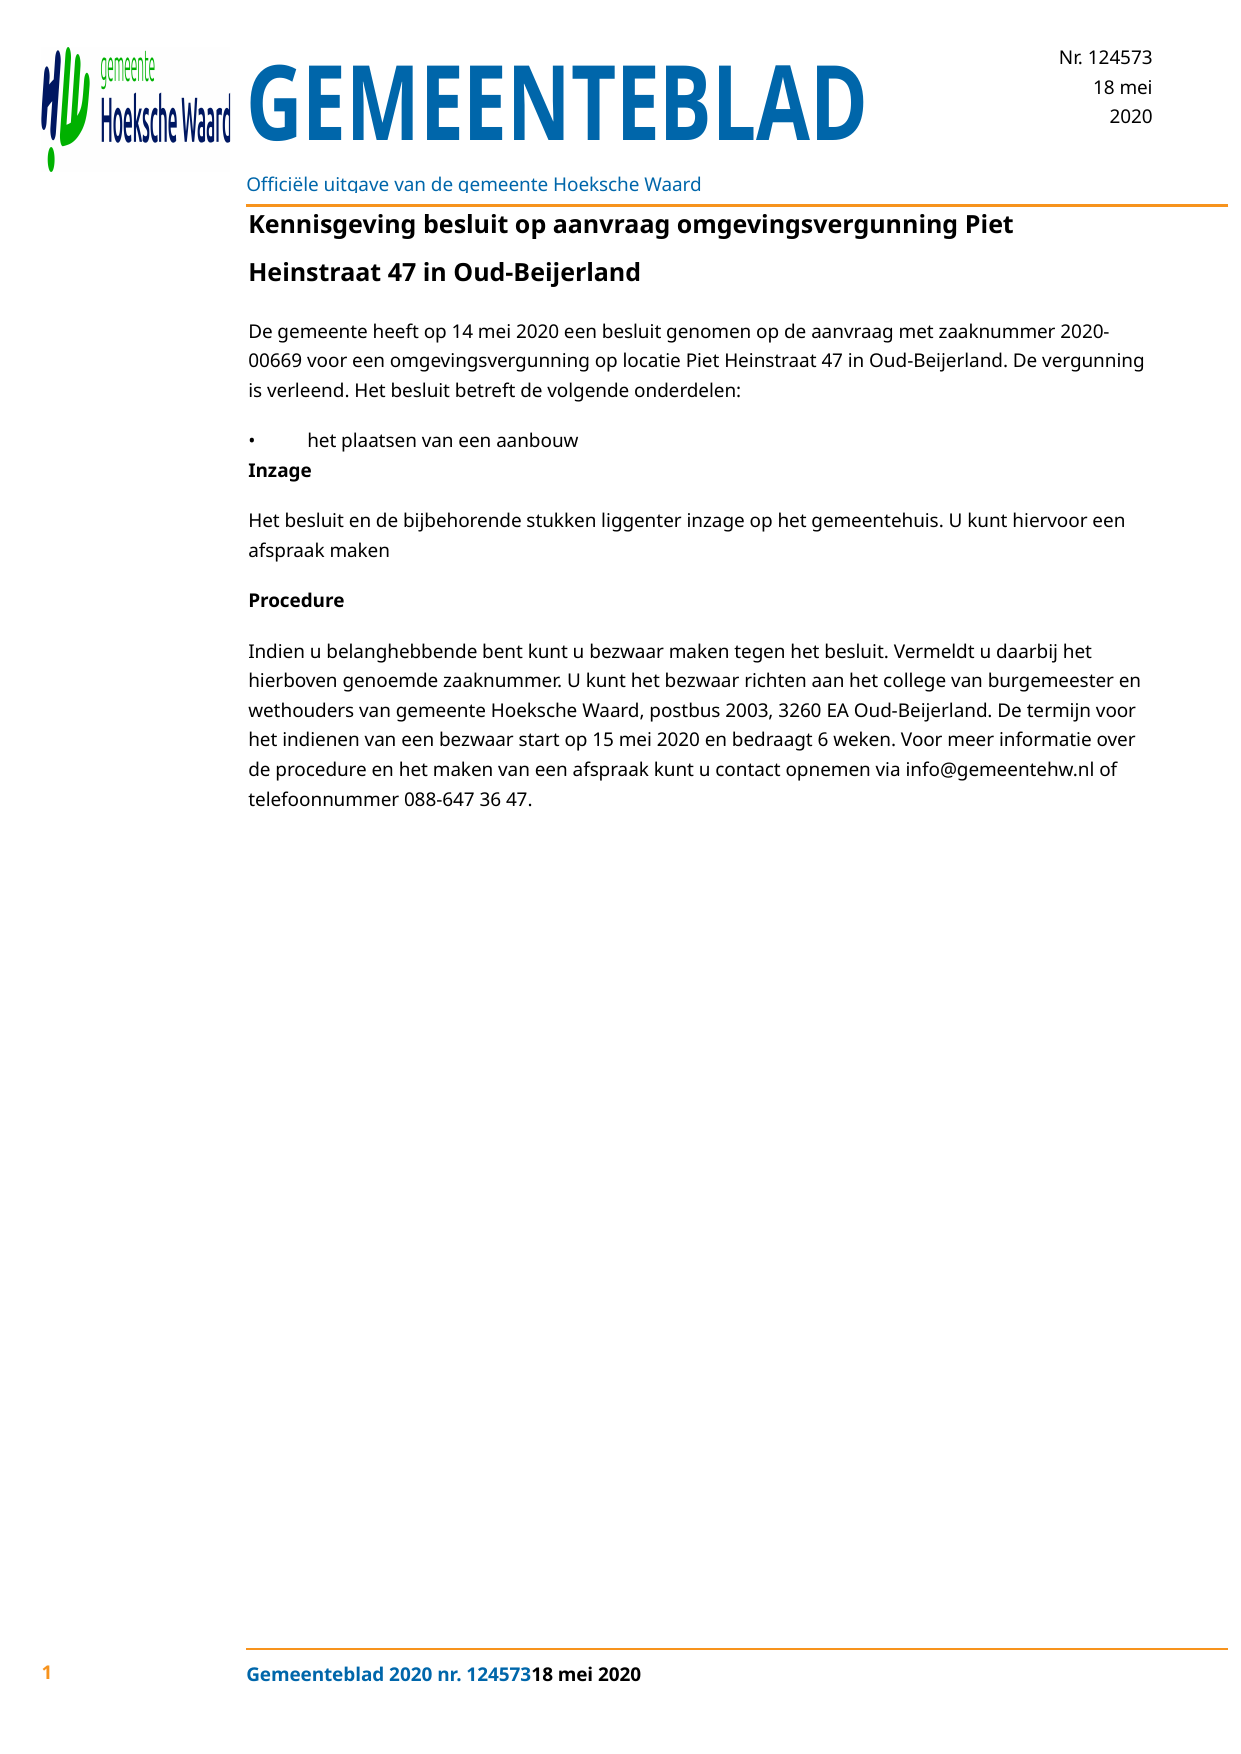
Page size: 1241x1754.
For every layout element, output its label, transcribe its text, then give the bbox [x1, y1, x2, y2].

text Het besluit en de bijbehorende stukken liggenter inzage op het gemeentehuis. U kunt hiervoor een afspraak maken [248, 507, 1152, 563]
text Procedure [248, 587, 1152, 613]
picture [41, 47, 231, 172]
text Inzage [248, 457, 1152, 483]
text Indien u belanghebbende bent kunt u bezwaar maken tegen het besluit. Vermeldt u daarbij het hierboven genoemde zaaknummer. U kunt het bezwaar richten aan het college van burgemeester en wethouders van gemeente Hoeksche Waard, postbus 2003, 3260 EA Oud-Beijerland. De termijn voor het indienen van een bezwaar start op 15 mei 2020 en bedraagt 6 weken. Voor meer informatie over de procedure en het maken van een afspraak kunt u contact opnemen via info@gemeentehw.nl of telefoonnummer 088-647 36 47. [248, 638, 1152, 812]
list het plaatsen van een aanbouw [248, 427, 1152, 453]
text De gemeente heeft op 14 mei 2020 een besluit genomen op de aanvraag met zaaknummer 2020-00669 voor een omgevingsvergunning op locatie Piet Heinstraat 47 in Oud-Beijerland. De vergunning is verleend. Het besluit betreft de volgende onderdelen: [248, 318, 1152, 403]
text Kennisgeving besluit op aanvraag omgevingsvergunning Piet Heinstraat 47 in Oud-Beijerland [248, 207, 1152, 288]
